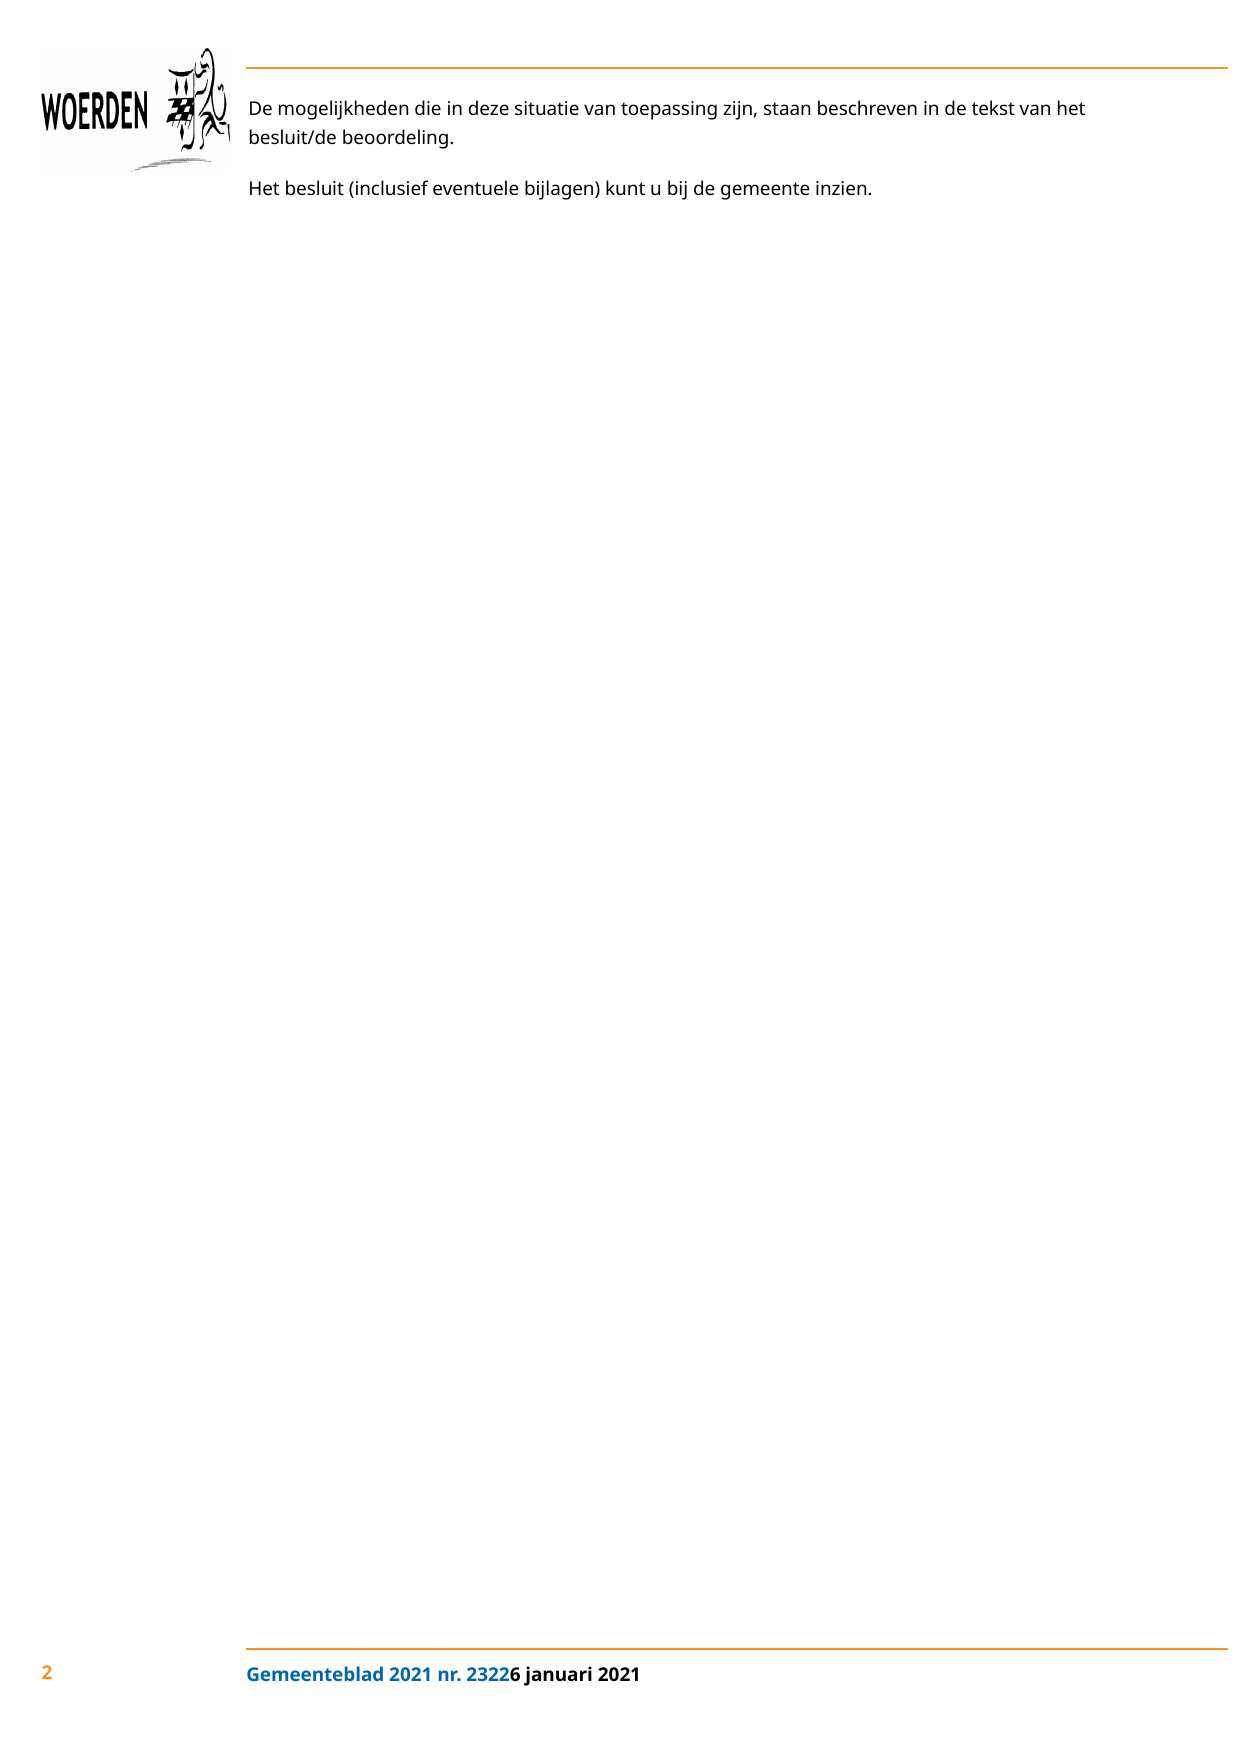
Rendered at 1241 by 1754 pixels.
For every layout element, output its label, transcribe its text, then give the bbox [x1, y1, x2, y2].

text De mogelijkheden die in deze situatie van toepassing zijn, staan beschreven in de tekst van het besluit/de beoordeling. [248, 95, 1152, 150]
text Het besluit (inclusief eventuele bijlagen) kunt u bij de gemeente inzien. [248, 175, 1152, 201]
picture [41, 47, 231, 172]
